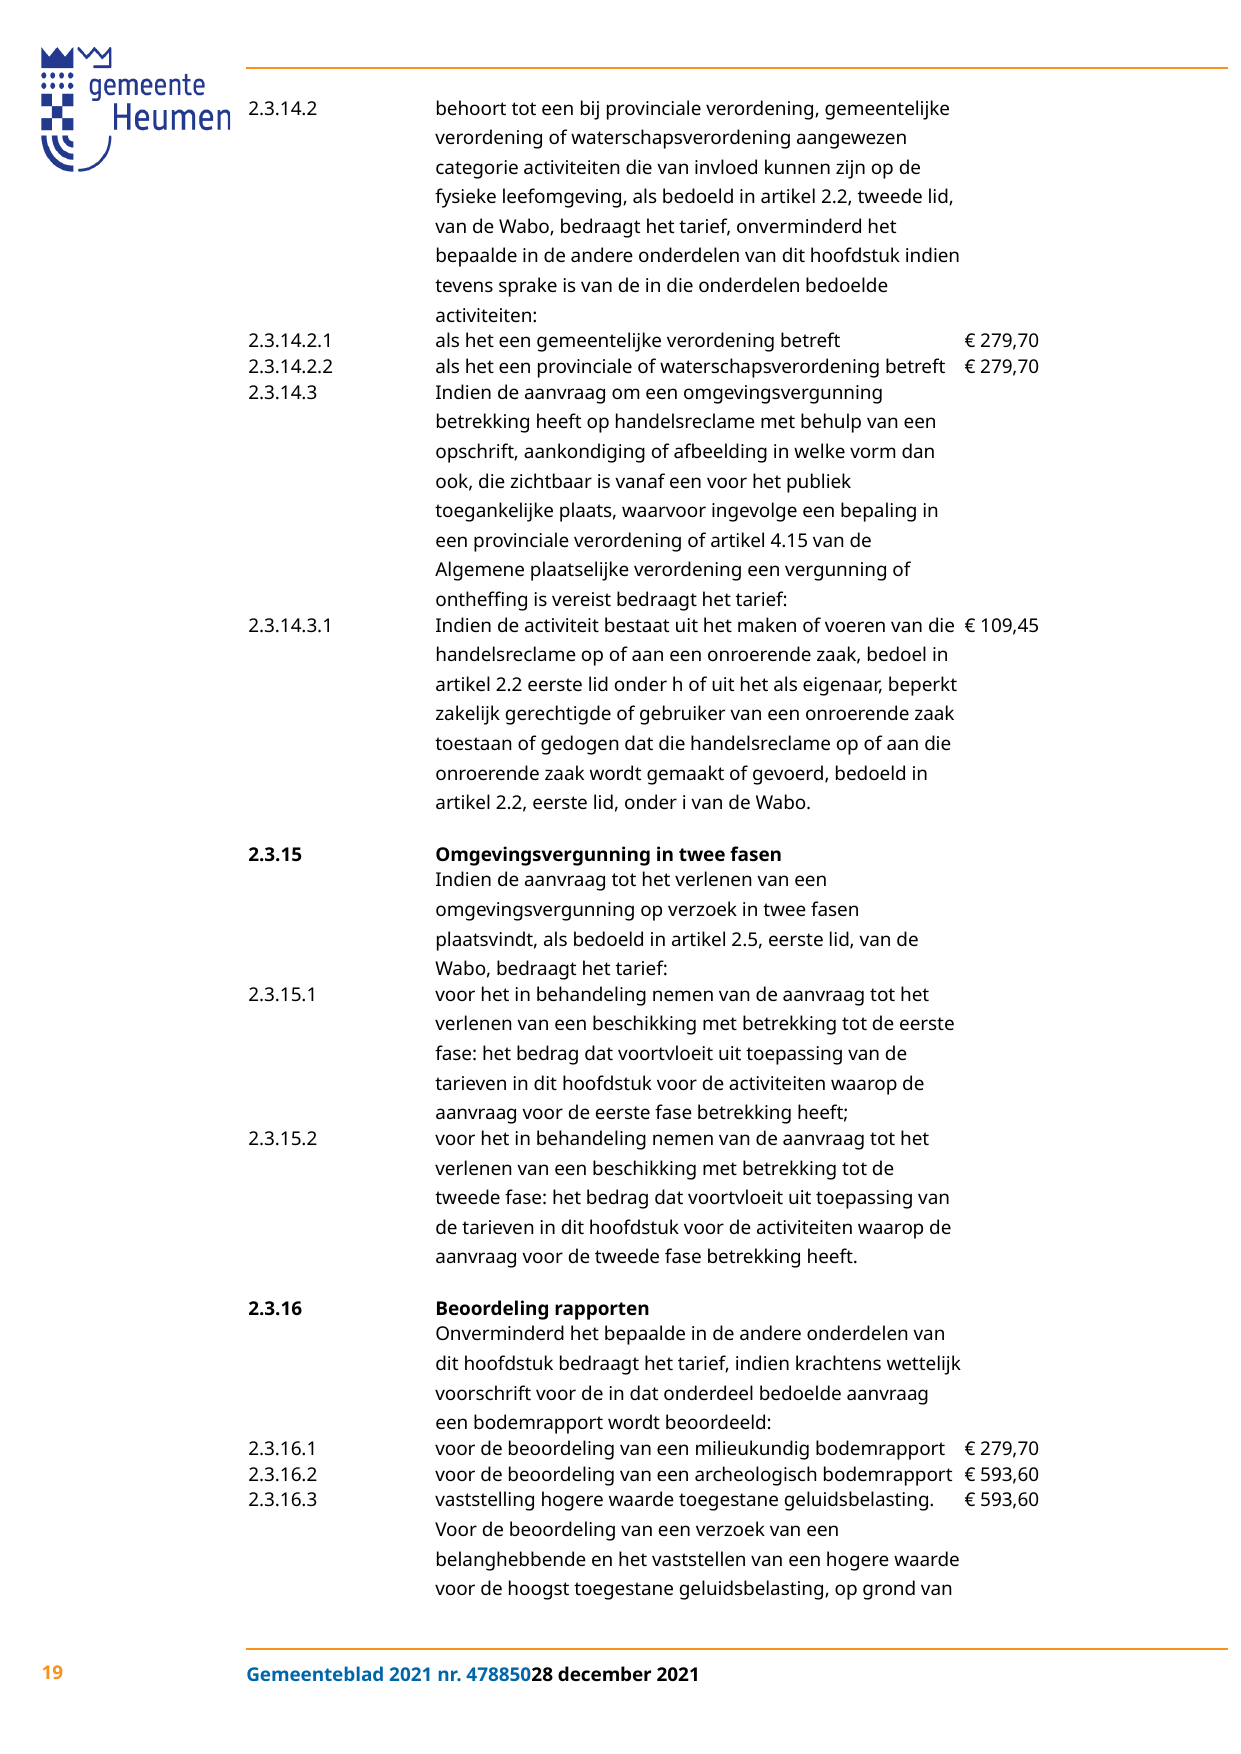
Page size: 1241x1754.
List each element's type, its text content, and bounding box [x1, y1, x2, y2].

table_cell Beoordeling rapporten [435, 1295, 964, 1321]
table_cell voor de beoordeling van een archeologisch bodemrapport [435, 1461, 964, 1487]
table_cell behoort tot een bij provinciale verordening, gemeentelijke verordening of waterschapsverordening aangewezen categorie activiteiten die van invloed kunnen zijn op de fysieke leefomgeving, als bedoeld in artikel 2.2, tweede lid, van de Wabo, bedraagt het tarief, onverminderd het bepaalde in de andere onderdelen van dit hoofdstuk indien tevens sprake is van de in die onderdelen bedoelde activiteiten: [435, 95, 964, 328]
table_cell 2.3.15 [248, 841, 435, 867]
table_cell voor het in behandeling nemen van de aanvraag tot het verlenen van een beschikking met betrekking tot de tweede fase: het bedrag dat voortvloeit uit toepassing van de tarieven in dit hoofdstuk voor de activiteiten waarop de aanvraag voor de tweede fase betrekking heeft. [435, 1125, 964, 1269]
table_cell [964, 379, 1152, 612]
table_cell Omgevingsvergunning in twee fasen [435, 841, 964, 867]
table_cell [248, 1321, 435, 1435]
table_cell [435, 1269, 964, 1295]
table_cell 2.3.16.3 [248, 1487, 435, 1601]
table_cell 2.3.16 [248, 1295, 435, 1321]
table_cell € 593,60 [964, 1461, 1152, 1487]
table_cell [964, 867, 1152, 981]
table_cell [248, 1269, 435, 1295]
table_cell € 279,70 [964, 353, 1152, 379]
table_cell Indien de aanvraag tot het verlenen van een omgevingsvergunning op verzoek in twee fasen plaatsvindt, als bedoeld in artikel 2.5, eerste lid, van de Wabo, bedraagt het tarief: [435, 867, 964, 981]
table_cell [964, 981, 1152, 1125]
table_cell Onverminderd het bepaalde in de andere onderdelen van dit hoofdstuk bedraagt het tarief, indien krachtens wettelijk voorschrift voor de in dat onderdeel bedoelde aanvraag een bodemrapport wordt beoordeeld: [435, 1321, 964, 1435]
table_cell [248, 867, 435, 981]
table_cell [964, 95, 1152, 328]
table_cell als het een gemeentelijke verordening betreft [435, 328, 964, 353]
table_cell voor het in behandeling nemen van de aanvraag tot het verlenen van een beschikking met betrekking tot de eerste fase: het bedrag dat voortvloeit uit toepassing van de tarieven in dit hoofdstuk voor de activiteiten waarop de aanvraag voor de eerste fase betrekking heeft; [435, 981, 964, 1125]
table_cell 2.3.14.3 [248, 379, 435, 612]
table_cell 2.3.14.3.1 [248, 612, 435, 815]
table_cell [964, 1269, 1152, 1295]
table_cell 2.3.15.1 [248, 981, 435, 1125]
table_cell € 593,60 [964, 1487, 1152, 1601]
table_cell € 279,70 [964, 328, 1152, 353]
picture [41, 47, 231, 172]
table_cell [435, 815, 964, 841]
table_cell [248, 815, 435, 841]
table_cell 2.3.16.1 [248, 1435, 435, 1461]
table_cell Indien de activiteit bestaat uit het maken of voeren van die handelsreclame op of aan een onroerende zaak, bedoel in artikel 2.2 eerste lid onder h of uit het als eigenaar, beperkt zakelijk gerechtigde of gebruiker van een onroerende zaak toestaan of gedogen dat die handelsreclame op of aan die onroerende zaak wordt gemaakt of gevoerd, bedoeld in artikel 2.2, eerste lid, onder i van de Wabo. [435, 612, 964, 815]
table_cell als het een provinciale of waterschapsverordening betreft [435, 353, 964, 379]
table_cell [964, 841, 1152, 867]
table_cell Indien de aanvraag om een omgevingsvergunning betrekking heeft op handelsreclame met behulp van een opschrift, aankondiging of afbeelding in welke vorm dan ook, die zichtbaar is vanaf een voor het publiek toegankelijke plaats, waarvoor ingevolge een bepaling in een provinciale verordening of artikel 4.15 van de Algemene plaatselijke verordening een vergunning of ontheffing is vereist bedraagt het tarief: [435, 379, 964, 612]
table_cell 2.3.15.2 [248, 1125, 435, 1269]
table_cell [964, 815, 1152, 841]
table_cell [964, 1295, 1152, 1321]
table_cell 2.3.14.2.2 [248, 353, 435, 379]
table_cell 2.3.14.2 [248, 95, 435, 328]
table_cell 2.3.16.2 [248, 1461, 435, 1487]
table_cell € 109,45 [964, 612, 1152, 815]
table_cell [964, 1125, 1152, 1269]
table_cell [964, 1321, 1152, 1435]
table_cell vaststelling hogere waarde toegestane geluidsbelasting. Voor de beoordeling van een verzoek van een belanghebbende en het vaststellen van een hogere waarde voor de hoogst toegestane geluidsbelasting, op grond van [435, 1487, 964, 1601]
table_cell € 279,70 [964, 1435, 1152, 1461]
table_cell voor de beoordeling van een milieukundig bodemrapport [435, 1435, 964, 1461]
table_cell 2.3.14.2.1 [248, 328, 435, 353]
